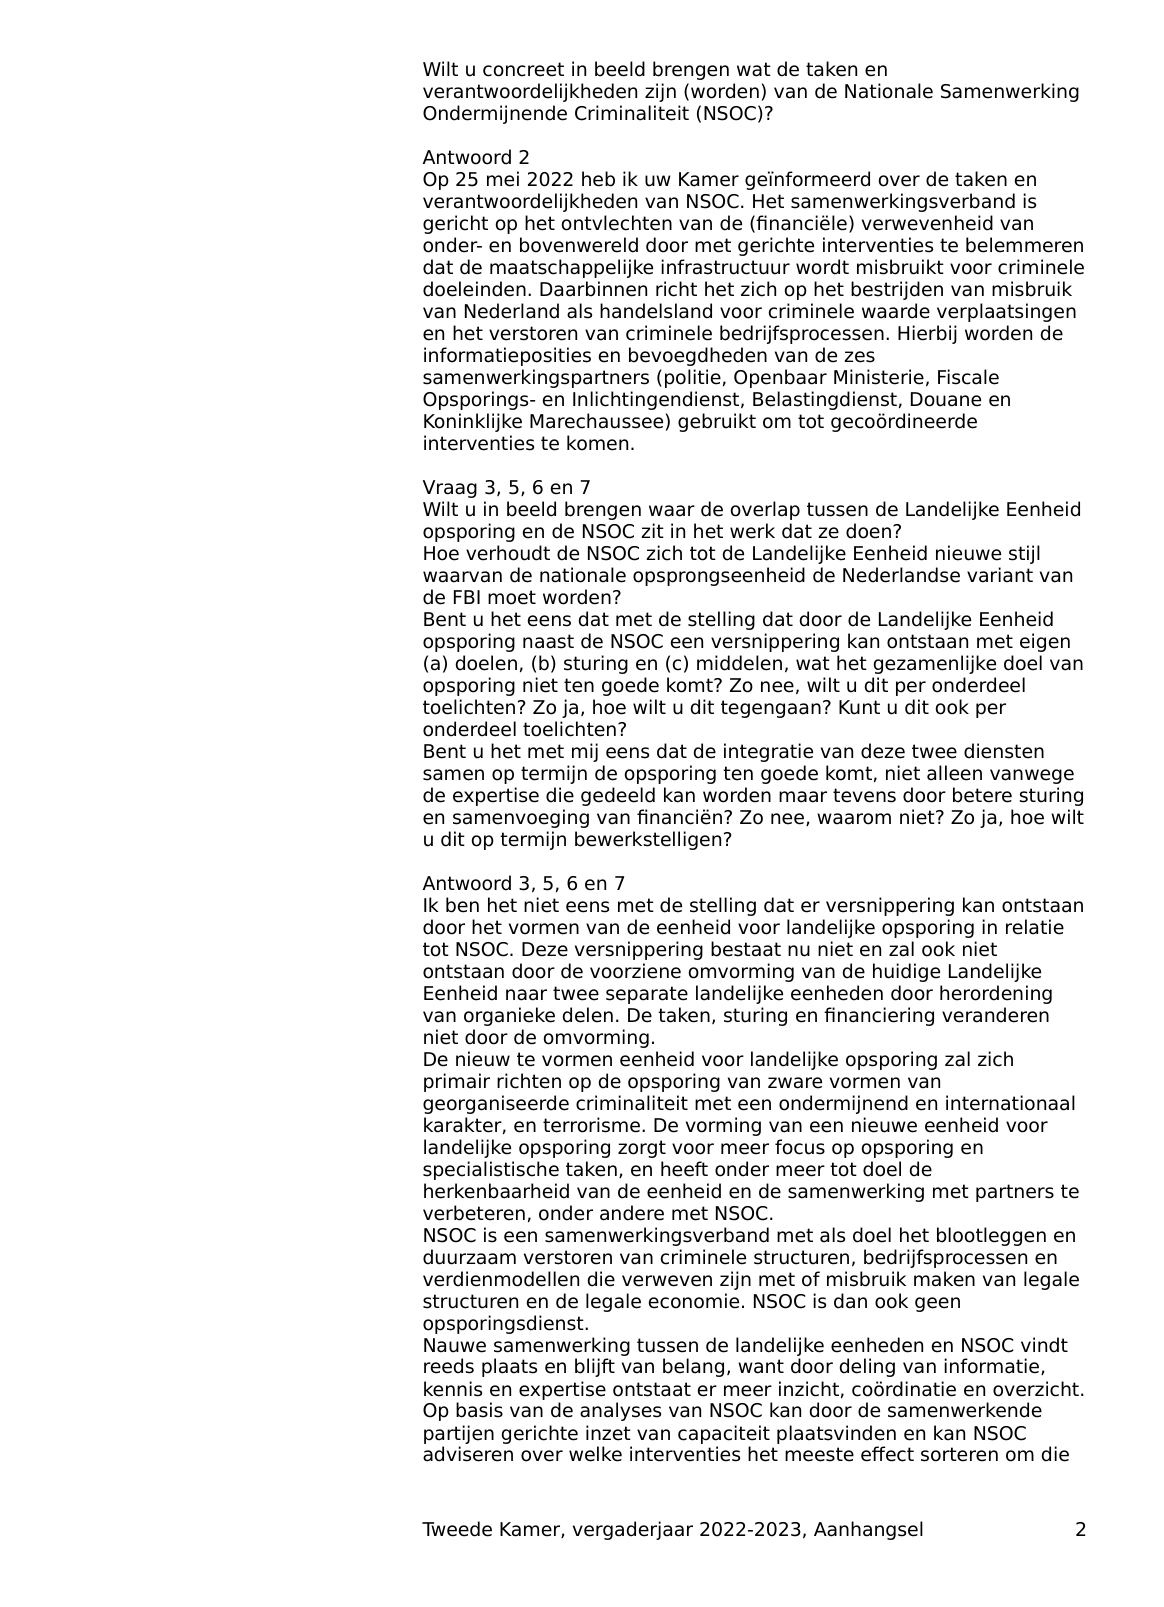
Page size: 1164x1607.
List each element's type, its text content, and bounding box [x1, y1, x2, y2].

text Wilt u concreet in beeld brengen wat de taken en verantwoordelijkheden zijn (worden) van de Nationale Samenwerking Ondermijnende Criminaliteit (NSOC)? [422, 59, 1087, 125]
text Hoe verhoudt de NSOC zich tot de Landelijke Eenheid nieuwe stijl waarvan de nationale opsprongseenheid de Nederlandse variant van de FBI moet worden? [422, 543, 1087, 609]
text NSOC is een samenwerkingsverband met als doel het blootleggen en duurzaam verstoren van criminele structuren, bedrijfsprocessen en verdienmodellen die verweven zijn met of misbruik maken van legale structuren en de legale economie. NSOC is dan ook geen opsporingsdienst. [422, 1224, 1087, 1334]
text Vraag 3, 5, 6 en 7 [422, 477, 1087, 499]
text Ik ben het niet eens met de stelling dat er versnippering kan ontstaan door het vormen van de eenheid voor landelijke opsporing in relatie tot NSOC. Deze versnippering bestaat nu niet en zal ook niet ontstaan door de voorziene omvorming van de huidige Landelijke Eenheid naar twee separate landelijke eenheden door herordening van organieke delen. De taken, sturing en financiering veranderen niet door de omvorming. [422, 895, 1087, 1049]
text Op 25 mei 2022 heb ik uw Kamer geïnformeerd over de taken en verantwoordelijkheden van NSOC. Het samenwerkingsverband is gericht op het ontvlechten van de (financiële) verwevenheid van onder- en bovenwereld door met gerichte interventies te belemmeren dat de maatschappelijke infrastructuur wordt misbruikt voor criminele doeleinden. Daarbinnen richt het zich op het bestrijden van misbruik van Nederland als handelsland voor criminele waarde verplaatsingen en het verstoren van criminele bedrijfsprocessen. Hierbij worden de informatieposities en bevoegdheden van de zes samenwerkingspartners (politie, Openbaar Ministerie, Fiscale Opsporings- en Inlichtingendienst, Belastingdienst, Douane en Koninklijke Marechaussee) gebruikt om tot gecoördineerde interventies te komen. [422, 169, 1087, 455]
text De nieuw te vormen eenheid voor landelijke opsporing zal zich primair richten op de opsporing van zware vormen van georganiseerde criminaliteit met een ondermijnend en internationaal karakter, en terrorisme. De vorming van een nieuwe eenheid voor landelijke opsporing zorgt voor meer focus op opsporing en specialistische taken, en heeft onder meer tot doel de herkenbaarheid van de eenheid en de samenwerking met partners te verbeteren, onder andere met NSOC. [422, 1049, 1087, 1224]
text Wilt u in beeld brengen waar de overlap tussen de Landelijke Eenheid opsporing en de NSOC zit in het werk dat ze doen? [422, 499, 1087, 543]
text Antwoord 2 [422, 147, 1087, 169]
text Nauwe samenwerking tussen de landelijke eenheden en NSOC vindt reeds plaats en blijft van belang, want door deling van informatie, kennis en expertise ontstaat er meer inzicht, coördinatie en overzicht. Op basis van de analyses van NSOC kan door de samenwerkende partijen gerichte inzet van capaciteit plaatsvinden en kan NSOC adviseren over welke interventies het meeste effect sorteren om die [422, 1334, 1087, 1466]
text Antwoord 3, 5, 6 en 7 [422, 873, 1087, 895]
text Bent u het met mij eens dat de integratie van deze twee diensten samen op termijn de opsporing ten goede komt, niet alleen vanwege de expertise die gedeeld kan worden maar tevens door betere sturing en samenvoeging van financiën? Zo nee, waarom niet? Zo ja, hoe wilt u dit op termijn bewerkstelligen? [422, 741, 1087, 851]
text Bent u het eens dat met de stelling dat door de Landelijke Eenheid opsporing naast de NSOC een versnippering kan ontstaan met eigen (a) doelen, (b) sturing en (c) middelen, wat het gezamenlijke doel van opsporing niet ten goede komt? Zo nee, wilt u dit per onderdeel toelichten? Zo ja, hoe wilt u dit tegengaan? Kunt u dit ook per onderdeel toelichten? [422, 609, 1087, 741]
